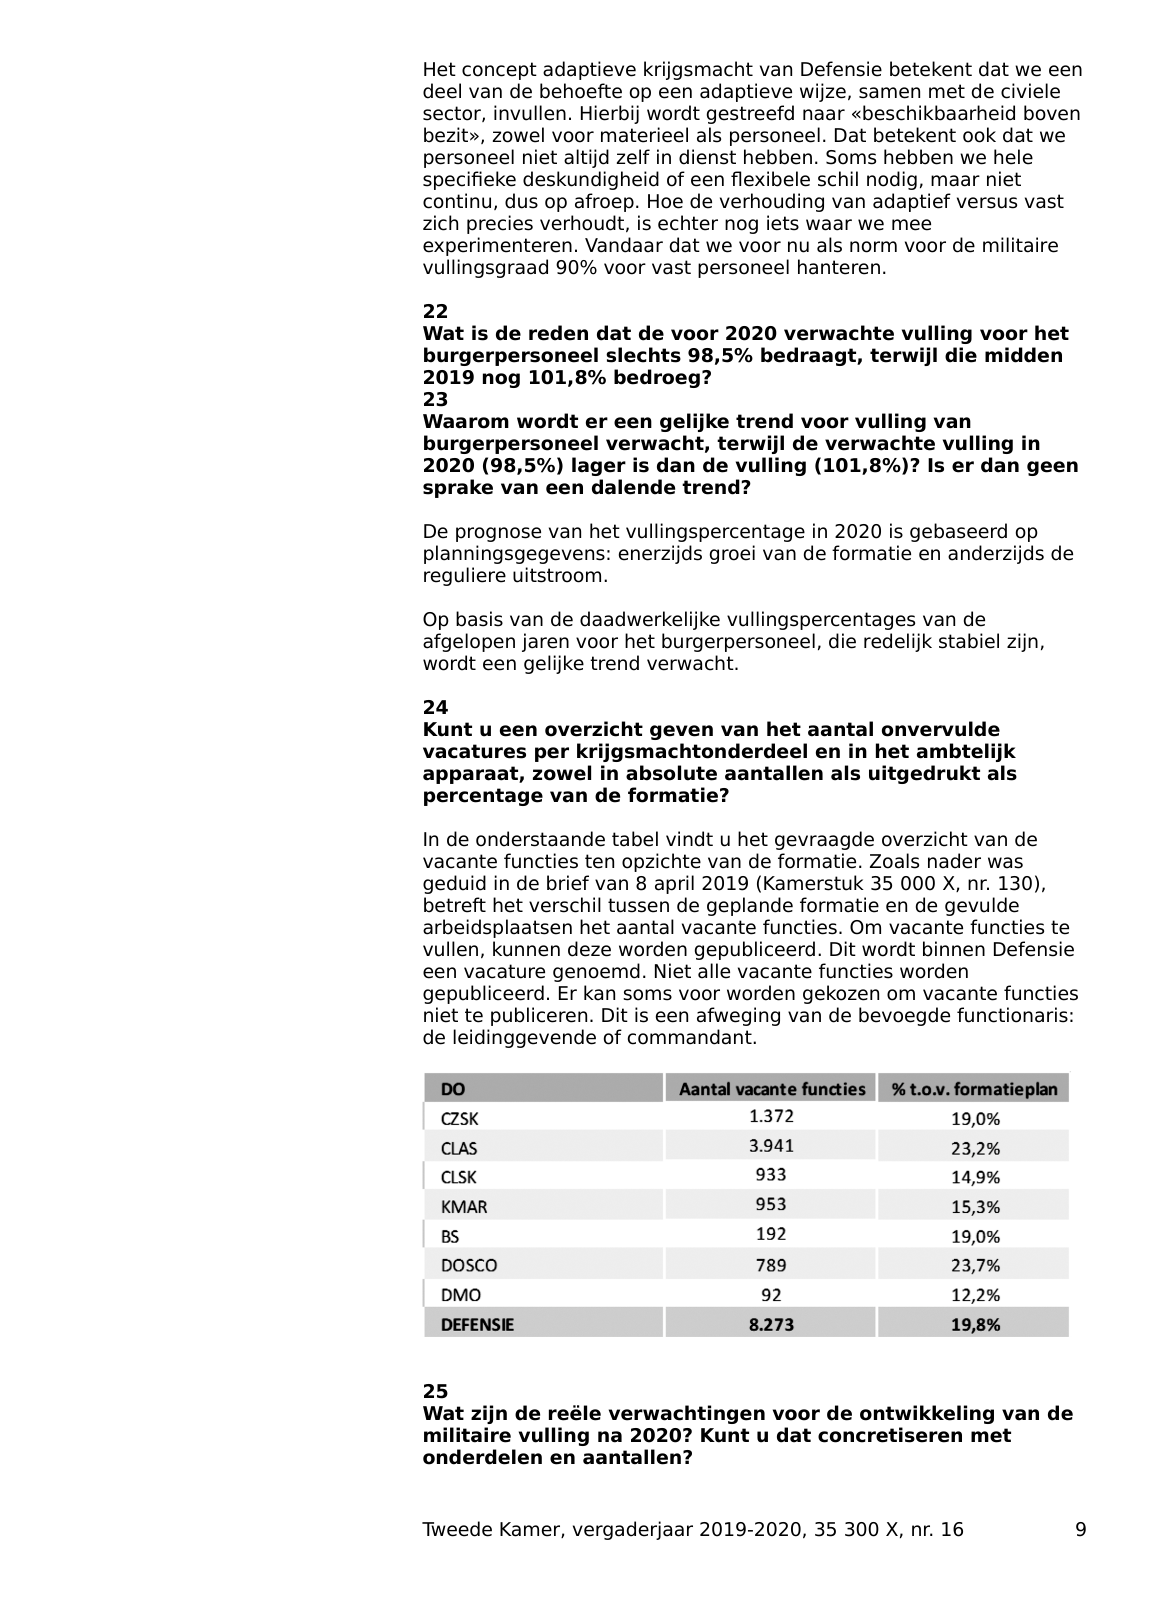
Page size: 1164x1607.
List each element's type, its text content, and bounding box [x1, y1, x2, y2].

picture [422, 1071, 1072, 1337]
text Op basis van de daadwerkelijke vullingspercentages van de afgelopen jaren voor het burgerpersoneel, die redelijk stabiel zijn, wordt een gelijke trend verwacht. [422, 609, 1087, 675]
text De prognose van het vullingspercentage in 2020 is gebaseerd op planningsgegevens: enerzijds groei van de formatie en anderzijds de reguliere uitstroom. [422, 521, 1087, 587]
text In de onderstaande tabel vindt u het gevraagde overzicht van de vacante functies ten opzichte van de formatie. Zoals nader was geduid in de brief van 8 april 2019 (Kamerstuk 35 000 X, nr. 130), betreft het verschil tussen de geplande formatie en de gevulde arbeidsplaatsen het aantal vacante functies. Om vacante functies te vullen, kunnen deze worden gepubliceerd. Dit wordt binnen Defensie een vacature genoemd. Niet alle vacante functies worden gepubliceerd. Er kan soms voor worden gekozen om vacante functies niet te publiceren. Dit is een afweging van de bevoegde functionaris: de leidinggevende of commandant. [422, 829, 1087, 1049]
text 22 [422, 301, 1087, 323]
text Wat is de reden dat de voor 2020 verwachte vulling voor het burgerpersoneel slechts 98,5% bedraagt, terwijl die midden 2019 nog 101,8% bedroeg? [422, 323, 1087, 389]
text Waarom wordt er een gelijke trend voor vulling van burgerpersoneel verwacht, terwijl de verwachte vulling in 2020 (98,5%) lager is dan de vulling (101,8%)? Is er dan geen sprake van een dalende trend? [422, 411, 1087, 499]
text Wat zijn de reële verwachtingen voor de ontwikkeling van de militaire vulling na 2020? Kunt u dat concretiseren met onderdelen en aantallen? [422, 1403, 1087, 1469]
text 25 [422, 1381, 1087, 1403]
text 24 [422, 697, 1087, 719]
text 23 [422, 389, 1087, 411]
text Het concept adaptieve krijgsmacht van Defensie betekent dat we een deel van de behoefte op een adaptieve wijze, samen met de civiele sector, invullen. Hierbij wordt gestreefd naar «beschikbaarheid boven bezit», zowel voor materieel als personeel. Dat betekent ook dat we personeel niet altijd zelf in dienst hebben. Soms hebben we hele specifieke deskundigheid of een flexibele schil nodig, maar niet continu, dus op afroep. Hoe de verhouding van adaptief versus vast zich precies verhoudt, is echter nog iets waar we mee experimenteren. Vandaar dat we voor nu als norm voor de militaire vullingsgraad 90% voor vast personeel hanteren. [422, 59, 1087, 279]
text Kunt u een overzicht geven van het aantal onvervulde vacatures per krijgsmachtonderdeel en in het ambtelijk apparaat, zowel in absolute aantallen als uitgedrukt als percentage van de formatie? [422, 719, 1087, 807]
